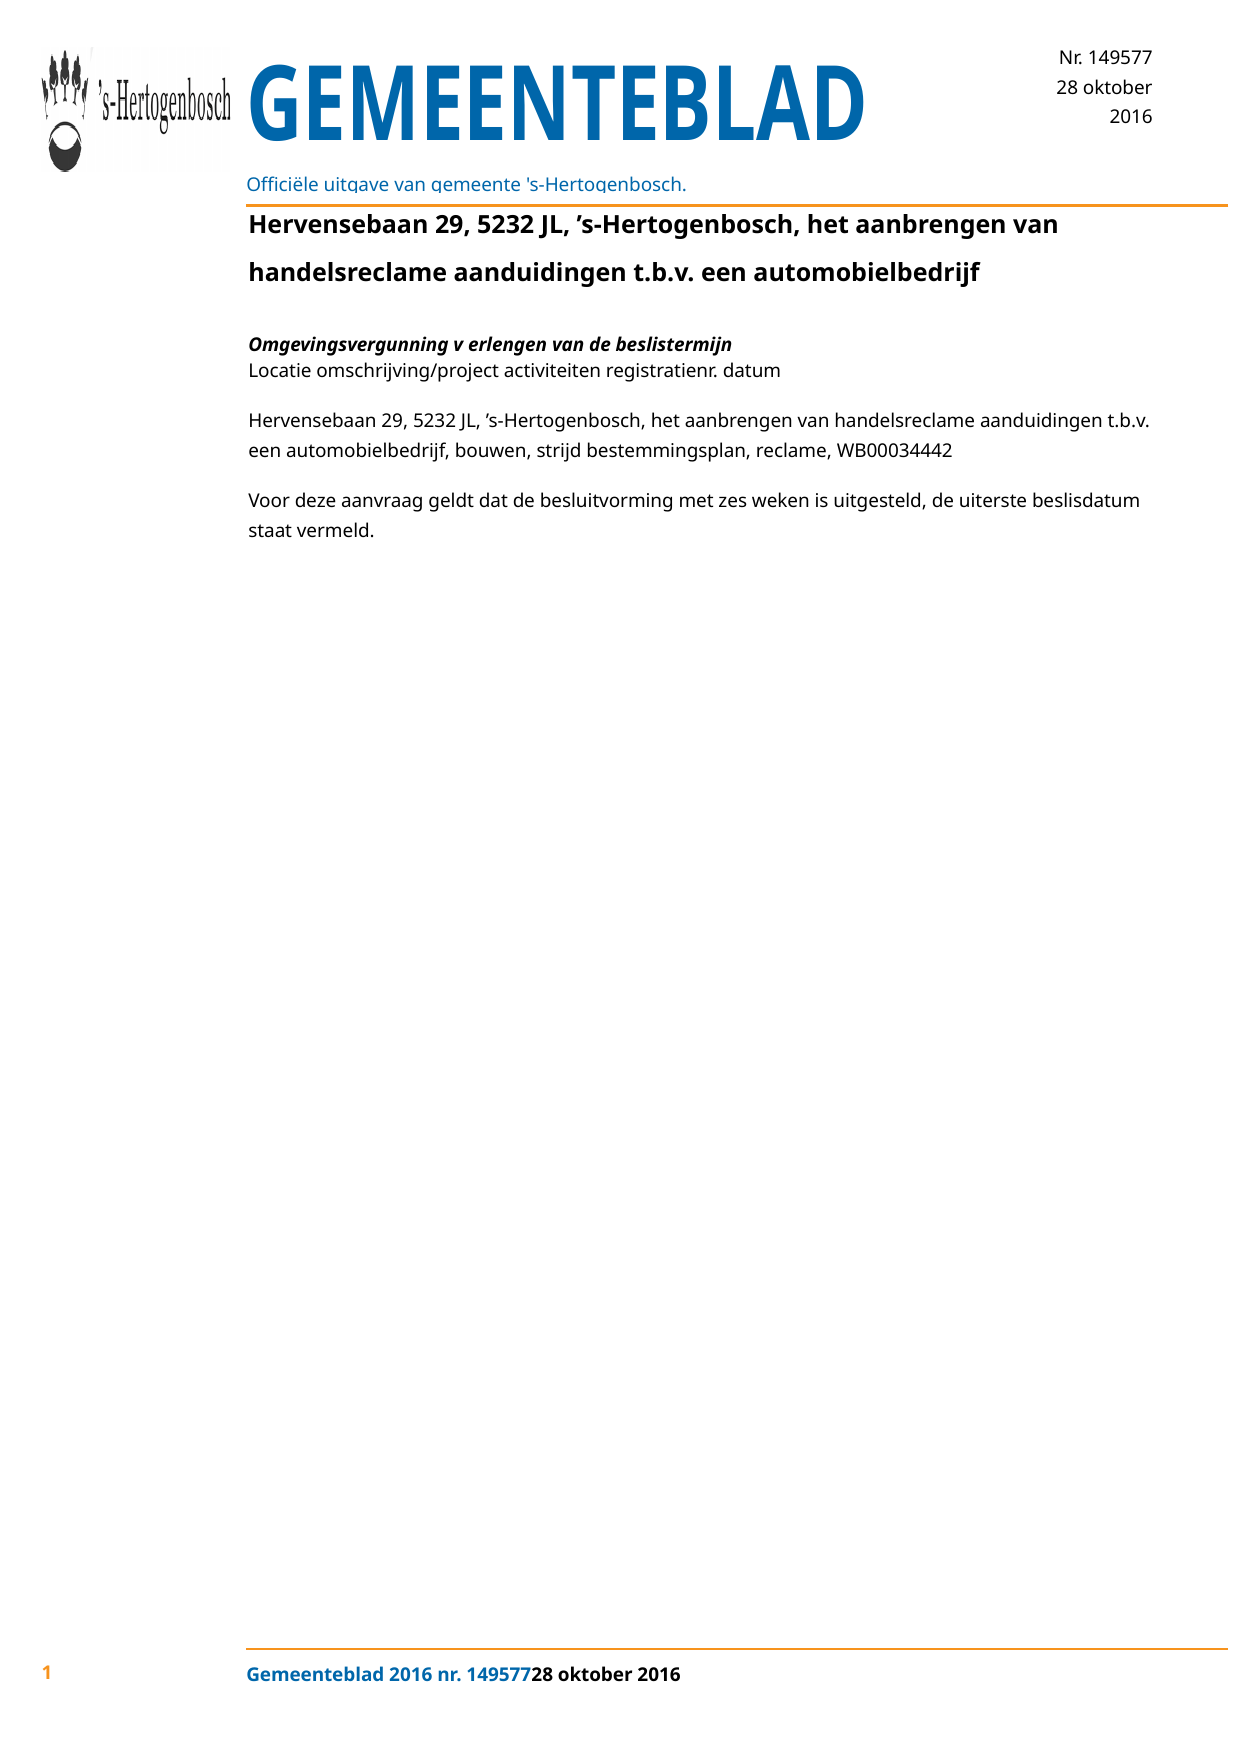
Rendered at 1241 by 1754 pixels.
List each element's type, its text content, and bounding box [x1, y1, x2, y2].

text Hervensebaan 29, 5232 JL, ’s-Hertogenbosch, het aanbrengen van handelsreclame aanduidingen t.b.v. een automobielbedrijf, bouwen, strijd bestemmingsplan, reclame, WB00034442 [248, 408, 1152, 463]
text Locatie omschrijving/project activiteiten registratienr. datum [248, 357, 1152, 383]
picture [41, 47, 231, 172]
text Voor deze aanvraag geldt dat de besluitvorming met zes weken is uitgesteld, de uiterste beslisdatum staat vermeld. [248, 488, 1152, 543]
text Omgevingsvergunning v erlengen van de beslistermijn [248, 331, 1152, 357]
text Hervensebaan 29, 5232 JL, ’s-Hertogenbosch, het aanbrengen van handelsreclame aanduidingen t.b.v. een automobielbedrijf [248, 207, 1152, 288]
